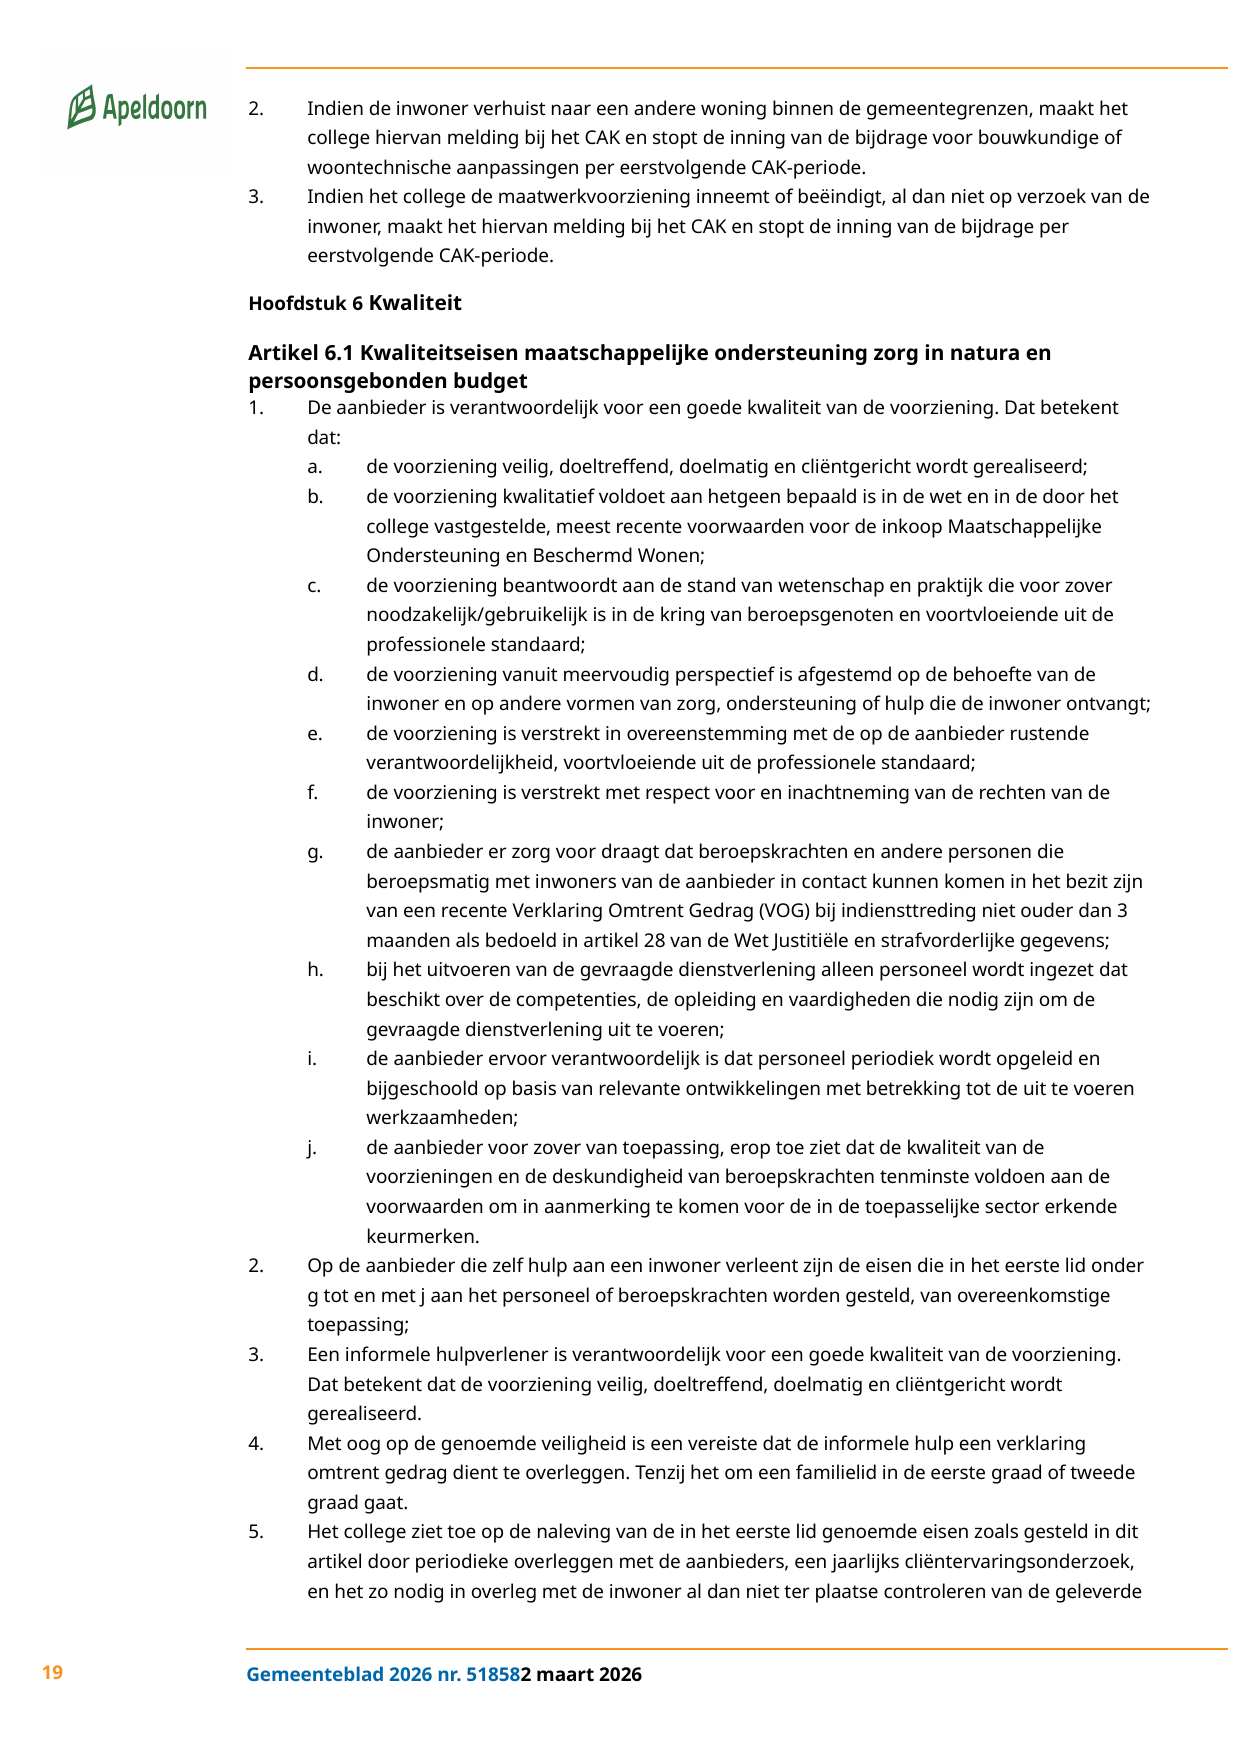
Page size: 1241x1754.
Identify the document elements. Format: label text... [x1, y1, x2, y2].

list De aanbieder is verantwoordelijk voor een goede kwaliteit van de voorziening. Dat betekent dat: [248, 394, 1152, 450]
list bij het uitvoeren van de gevraagde dienstverlening alleen personeel wordt ingezet dat beschikt over de competenties, de opleiding en vaardigheden die nodig zijn om de gevraagde dienstverlening uit te voeren; [307, 957, 1152, 1041]
list de aanbieder ervoor verantwoordelijk is dat personeel periodiek wordt opgeleid en bijgeschoold op basis van relevante ontwikkelingen met betrekking tot de uit te voeren werkzaamheden; [307, 1045, 1152, 1130]
picture [41, 47, 231, 172]
list Op de aanbieder die zelf hulp aan een inwoner verleent zijn de eisen die in het eerste lid onder g tot en met j aan het personeel of beroepskrachten worden gesteld, van overeenkomstige toepassing; [248, 1252, 1152, 1337]
list de aanbieder voor zover van toepassing, erop toe ziet dat de kwaliteit van de voorzieningen en de deskundigheid van beroepskrachten tenminste voldoen aan de voorwaarden om in aanmerking te komen voor de in de toepasselijke sector erkende keurmerken. [307, 1134, 1152, 1248]
list Indien de inwoner verhuist naar een andere woning binnen de gemeentegrenzen, maakt het college hiervan melding bij het CAK en stopt de inning van de bijdrage voor bouwkundige of woontechnische aanpassingen per eerstvolgende CAK-periode. [248, 95, 1152, 180]
list Het college ziet toe op de naleving van de in het eerste lid genoemde eisen zoals gesteld in dit artikel door periodieke overleggen met de aanbieders, een jaarlijks cliëntervaringsonderzoek, en het zo nodig in overleg met de inwoner al dan niet ter plaatse controleren van de geleverde [248, 1519, 1152, 1603]
text Artikel 6.1 Kwaliteitseisen maatschappelijke ondersteuning zorg in natura en persoonsgebonden budget [248, 338, 1152, 394]
list de voorziening vanuit meervoudig perspectief is afgestemd op de behoefte van de inwoner en op andere vormen van zorg, ondersteuning of hulp die de inwoner ontvangt; [307, 661, 1152, 716]
text Hoofdstuk 6 Kwaliteit [248, 288, 1152, 317]
list Een informele hulpverlener is verantwoordelijk voor een goede kwaliteit van de voorziening. Dat betekent dat de voorziening veilig, doeltreffend, doelmatig en cliëntgericht wordt gerealiseerd. [248, 1341, 1152, 1426]
list de voorziening is verstrekt in overeenstemming met de op de aanbieder rustende verantwoordelijkheid, voortvloeiende uit de professionele standaard; [307, 720, 1152, 775]
list de voorziening beantwoordt aan de stand van wetenschap en praktijk die voor zover noodzakelijk/gebruikelijk is in de kring van beroepsgenoten en voortvloeiende uit de professionele standaard; [307, 572, 1152, 657]
list de voorziening kwalitatief voldoet aan hetgeen bepaald is in de wet en in de door het college vastgestelde, meest recente voorwaarden voor de inkoop Maatschappelijke Ondersteuning en Beschermd Wonen; [307, 483, 1152, 568]
list de aanbieder er zorg voor draagt dat beroepskrachten en andere personen die beroepsmatig met inwoners van de aanbieder in contact kunnen komen in het bezit zijn van een recente Verklaring Omtrent Gedrag (VOG) bij indiensttreding niet ouder dan 3 maanden als bedoeld in artikel 28 van de Wet Justitiële en strafvorderlijke gegevens; [307, 838, 1152, 953]
list Indien het college de maatwerkvoorziening inneemt of beëindigt, al dan niet op verzoek van de inwoner, maakt het hiervan melding bij het CAK en stopt de inning van de bijdrage per eerstvolgende CAK-periode. [248, 183, 1152, 268]
list de voorziening veilig, doeltreffend, doelmatig en cliëntgericht wordt gerealiseerd; [307, 454, 1152, 479]
list Met oog op de genoemde veiligheid is een vereiste dat de informele hulp een verklaring omtrent gedrag dient te overleggen. Tenzij het om een familielid in de eerste graad of tweede graad gaat. [248, 1430, 1152, 1515]
list de voorziening is verstrekt met respect voor en inachtneming van de rechten van de inwoner; [307, 779, 1152, 834]
